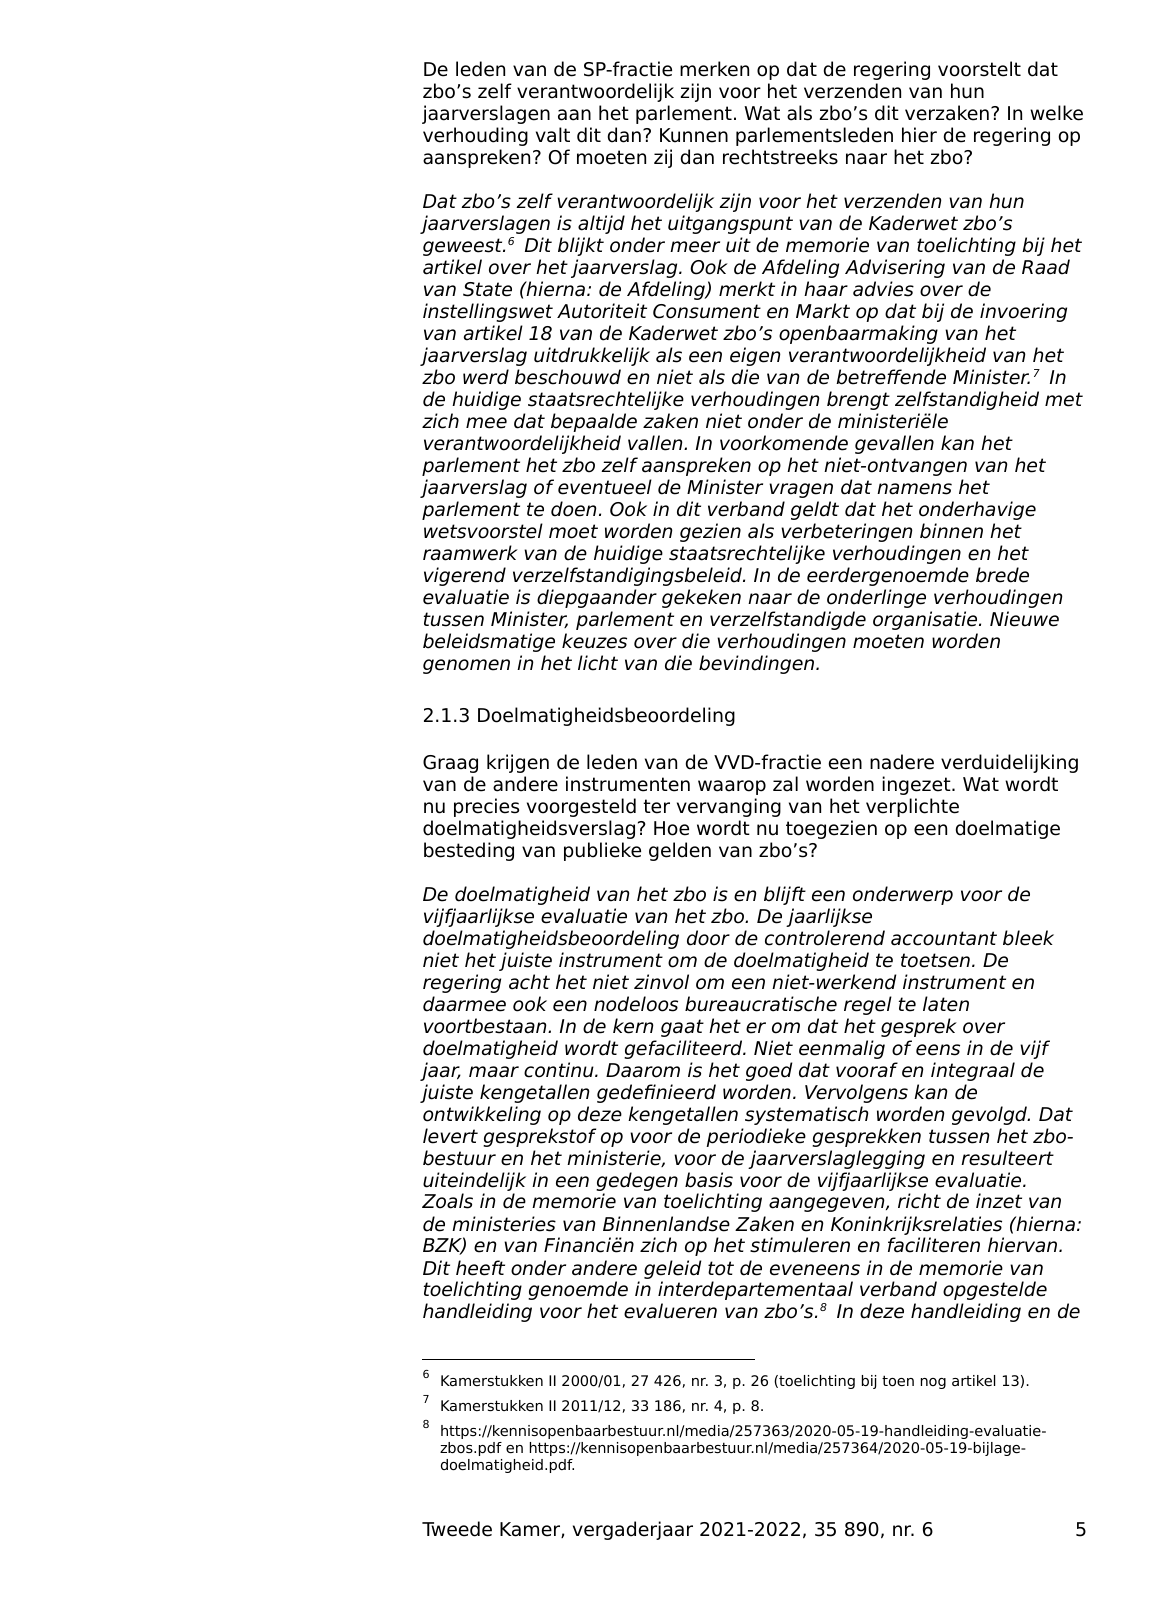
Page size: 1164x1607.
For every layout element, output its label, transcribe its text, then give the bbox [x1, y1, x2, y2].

text https://kennisopenbaarbestuur.nl/media/257363/2020-05-19-handleiding-evaluatie-zbos.pdf en https://kennisopenbaarbestuur.nl/media/257364/2020-05-19-bijlage-doelmatigheid.pdf. [422, 1418, 1087, 1474]
subtitle 2.1.3 Doelmatigheidsbeoordeling [422, 705, 1087, 727]
text Kamerstukken II 2011/12, 33 186, nr. 4, p. 8. [422, 1393, 1087, 1416]
text De leden van de SP-fractie merken op dat de regering voorstelt dat zbo’s zelf verantwoordelijk zijn voor het verzenden van hun jaarverslagen aan het parlement. Wat als zbo’s dit verzaken? In welke verhouding valt dit dan? Kunnen parlementsleden hier de regering op aanspreken? Of moeten zij dan rechtstreeks naar het zbo? [422, 59, 1087, 169]
text Graag krijgen de leden van de VVD-fractie een nadere verduidelijking van de andere instrumenten waarop zal worden ingezet. Wat wordt nu precies voorgesteld ter vervanging van het verplichte doelmatigheidsverslag? Hoe wordt nu toegezien op een doelmatige besteding van publieke gelden van zbo’s? [422, 752, 1087, 862]
text Dat zbo’s zelf verantwoordelijk zijn voor het verzenden van hun jaarverslagen is altijd het uitgangspunt van de Kaderwet zbo’s geweest. Dit blijkt onder meer uit de memorie van toelichting bij het artikel over het jaarverslag. Ook de Afdeling Advisering van de Raad van State (hierna: de Afdeling) merkt in haar advies over de instellingswet Autoriteit Consument en Markt op dat bij de invoering van artikel 18 van de Kaderwet zbo’s openbaarmaking van het jaarverslag uitdrukkelijk als een eigen verantwoordelijkheid van het zbo werd beschouwd en niet als die van de betreffende Minister. In de huidige staatsrechtelijke verhoudingen brengt zelfstandigheid met zich mee dat bepaalde zaken niet onder de ministeriële verantwoordelijkheid vallen. In voorkomende gevallen kan het parlement het zbo zelf aanspreken op het niet-ontvangen van het jaarverslag of eventueel de Minister vragen dat namens het parlement te doen. Ook in dit verband geldt dat het onderhavige wetsvoorstel moet worden gezien als verbeteringen binnen het raamwerk van de huidige staatsrechtelijke verhoudingen en het vigerend verzelfstandigingsbeleid. In de eerdergenoemde brede evaluatie is diepgaander gekeken naar de onderlinge verhoudingen tussen Minister, parlement en verzelfstandigde organisatie. Nieuwe beleidsmatige keuzes over die verhoudingen moeten worden genomen in het licht van die bevindingen. [422, 191, 1087, 675]
text De doelmatigheid van het zbo is en blijft een onderwerp voor de vijfjaarlijkse evaluatie van het zbo. De jaarlijkse doelmatigheidsbeoordeling door de controlerend accountant bleek niet het juiste instrument om de doelmatigheid te toetsen. De regering acht het niet zinvol om een niet-werkend instrument en daarmee ook een nodeloos bureaucratische regel te laten voortbestaan. In de kern gaat het er om dat het gesprek over doelmatigheid wordt gefaciliteerd. Niet eenmalig of eens in de vijf jaar, maar continu. Daarom is het goed dat vooraf en integraal de juiste kengetallen gedefinieerd worden. Vervolgens kan de ontwikkeling op deze kengetallen systematisch worden gevolgd. Dat levert gesprekstof op voor de periodieke gesprekken tussen het zbo-bestuur en het ministerie, voor de jaarverslaglegging en resulteert uiteindelijk in een gedegen basis voor de vijfjaarlijkse evaluatie. [422, 884, 1087, 1191]
text Kamerstukken II 2000/01, 27 426, nr. 3, p. 26 (toelichting bij toen nog artikel 13). [422, 1368, 1087, 1391]
text Zoals in de memorie van toelichting aangegeven, richt de inzet van de ministeries van Binnenlandse Zaken en Koninkrijksrelaties (hierna: BZK) en van Financiën zich op het stimuleren en faciliteren hiervan. Dit heeft onder andere geleid tot de eveneens in de memorie van toelichting genoemde in interdepartementaal verband opgestelde handleiding voor het evalueren van zbo’s. In deze handleiding en de [422, 1191, 1087, 1323]
